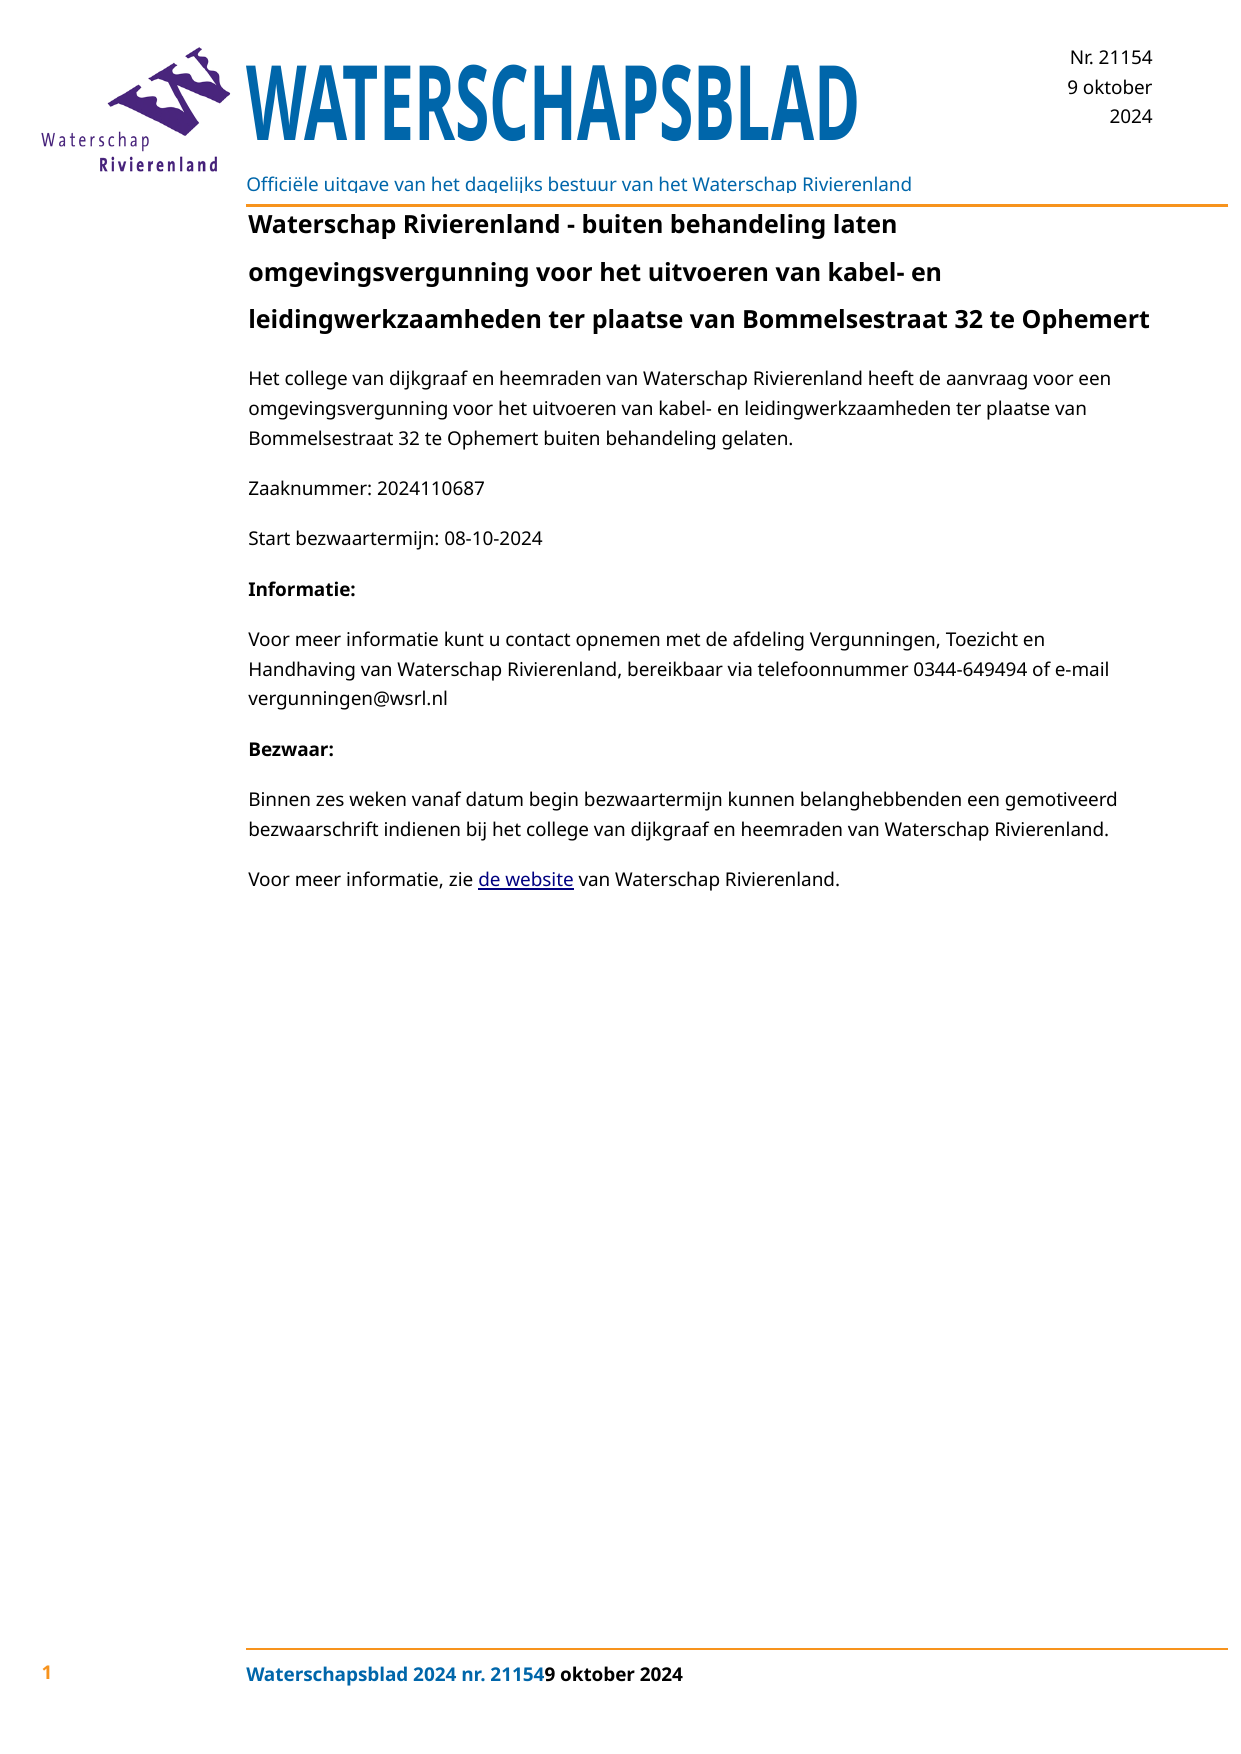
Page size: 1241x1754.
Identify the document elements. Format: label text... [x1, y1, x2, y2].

text Zaaknummer: 2024110687 [248, 475, 1152, 501]
text Voor meer informatie, zie de website van Waterschap Rivierenland. [248, 866, 1152, 892]
text Bezwaar: [248, 736, 1152, 762]
text Het college van dijkgraaf en heemraden van Waterschap Rivierenland heeft de aanvraag voor een omgevingsvergunning voor het uitvoeren van kabel- en leidingwerkzaamheden ter plaatse van Bommelsestraat 32 te Ophemert buiten behandeling gelaten. [248, 366, 1152, 450]
text Informatie: [248, 576, 1152, 602]
text Binnen zes weken vanaf datum begin bezwaartermijn kunnen belanghebbenden een gemotiveerd bezwaarschrift indienen bij het college van dijkgraaf en heemraden van Waterschap Rivierenland. [248, 786, 1152, 842]
text Voor meer informatie kunt u contact opnemen met de afdeling Vergunningen, Toezicht en Handhaving van Waterschap Rivierenland, bereikbaar via telefoonnummer 0344-649494 of e-mail vergunningen@wsrl.nl [248, 626, 1152, 711]
text Waterschap Rivierenland - buiten behandeling laten omgevingsvergunning voor het uitvoeren van kabel- en leidingwerkzaamheden ter plaatse van Bommelsestraat 32 te Ophemert [248, 207, 1152, 336]
text Start bezwaartermijn: 08-10-2024 [248, 526, 1152, 551]
picture [41, 47, 231, 172]
